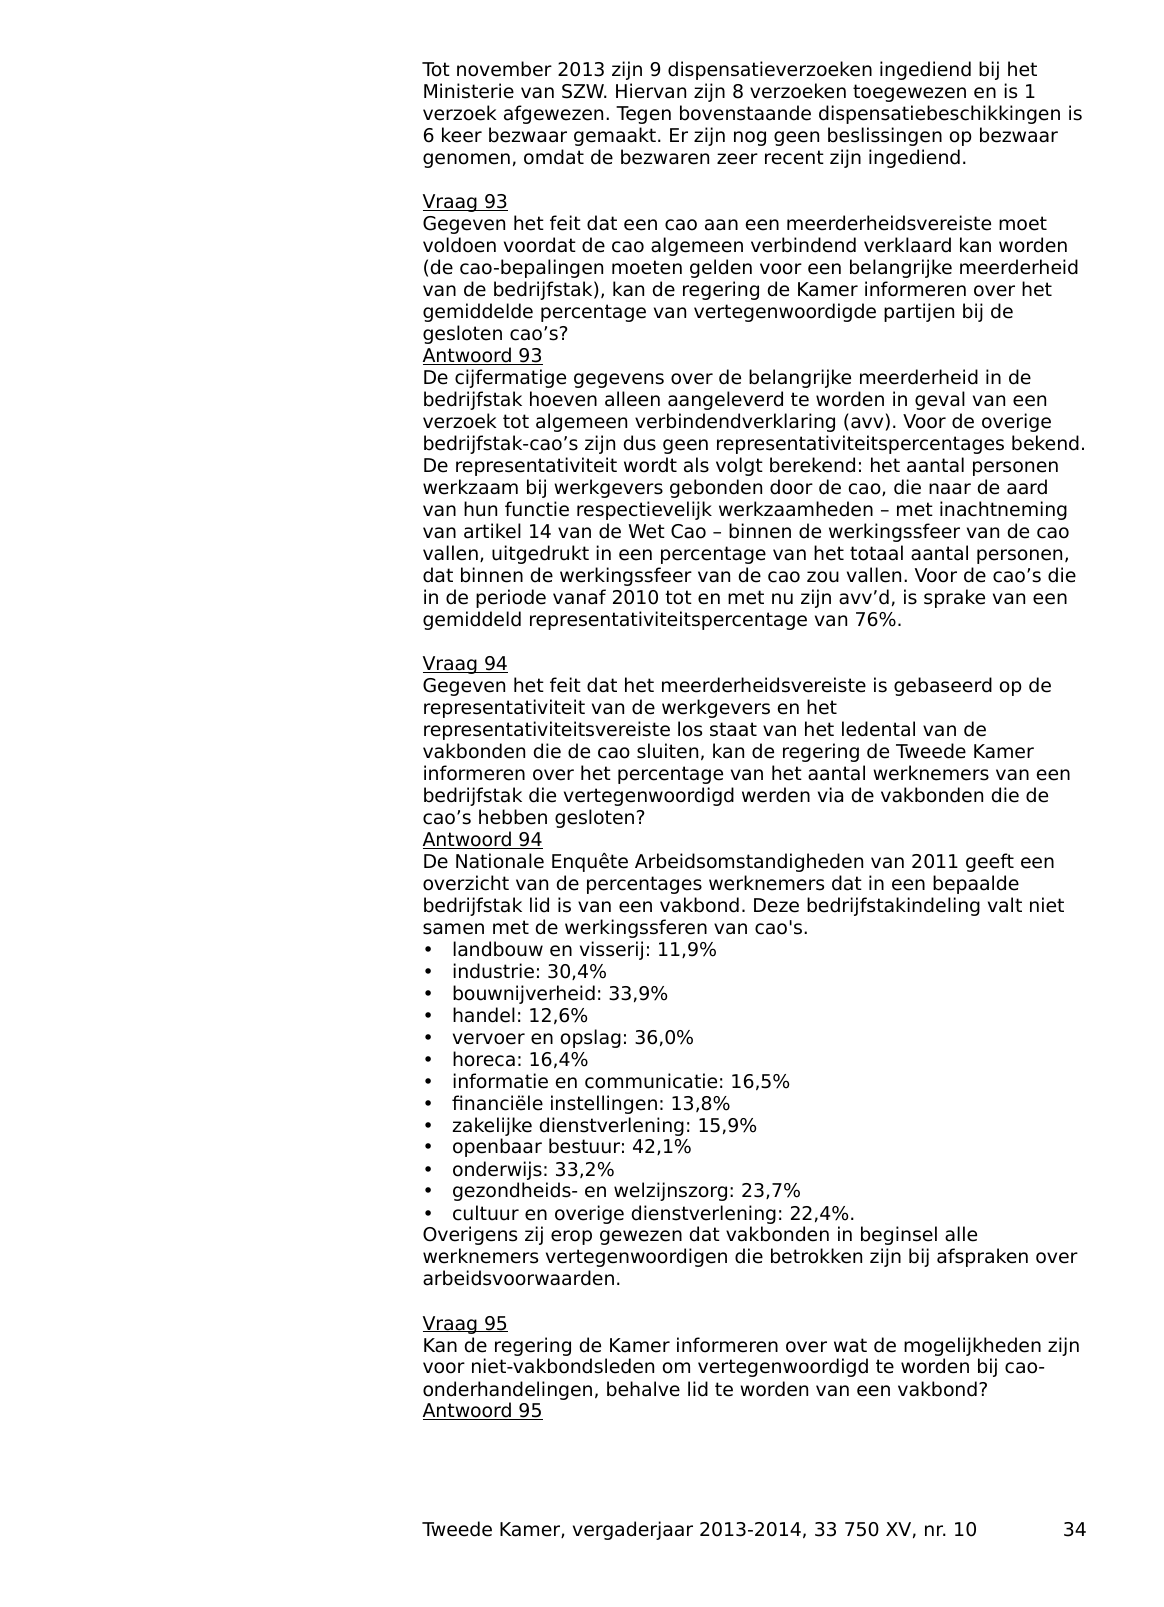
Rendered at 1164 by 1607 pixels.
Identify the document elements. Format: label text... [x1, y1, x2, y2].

text Vraag 93 [422, 191, 1087, 213]
text • bouwnijverheid: 33,9% [422, 983, 1087, 1004]
text • cultuur en overige dienstverlening: 22,4%. [422, 1202, 1087, 1224]
text • landbouw en visserij: 11,9% [422, 939, 1087, 961]
text • zakelijke dienstverlening: 15,9% [422, 1114, 1087, 1136]
text • vervoer en opslag: 36,0% [422, 1027, 1087, 1048]
text Vraag 95 [422, 1312, 1087, 1334]
text • industrie: 30,4% [422, 961, 1087, 983]
text De cijfermatige gegevens over de belangrijke meerderheid in de bedrijfstak hoeven alleen aangeleverd te worden in geval van een verzoek tot algemeen verbindendverklaring (avv). Voor de overige bedrijfstak-cao’s zijn dus geen representativiteitspercentages bekend. De representativiteit wordt als volgt berekend: het aantal personen werkzaam bij werkgevers gebonden door de cao, die naar de aard van hun functie respectievelijk werkzaamheden – met inachtneming van artikel 14 van de Wet Cao – binnen de werkingssfeer van de cao vallen, uitgedrukt in een percentage van het totaal aantal personen, dat binnen de werkingssfeer van de cao zou vallen. Voor de cao’s die in de periode vanaf 2010 tot en met nu zijn avv’d, is sprake van een gemiddeld representativiteitspercentage van 76%. [422, 367, 1087, 631]
text Antwoord 93 [422, 345, 1087, 367]
text Vraag 94 [422, 653, 1087, 675]
text • onderwijs: 33,2% [422, 1158, 1087, 1180]
text Antwoord 95 [422, 1400, 1087, 1422]
text Antwoord 94 [422, 829, 1087, 851]
text • handel: 12,6% [422, 1004, 1087, 1027]
text • openbaar bestuur: 42,1% [422, 1136, 1087, 1158]
text • gezondheids- en welzijnszorg: 23,7% [422, 1180, 1087, 1202]
text Tot november 2013 zijn 9 dispensatieverzoeken ingediend bij het Ministerie van SZW. Hiervan zijn 8 verzoeken toegewezen en is 1 verzoek afgewezen. Tegen bovenstaande dispensatiebeschikkingen is 6 keer bezwaar gemaakt. Er zijn nog geen beslissingen op bezwaar genomen, omdat de bezwaren zeer recent zijn ingediend. [422, 59, 1087, 169]
text Gegeven het feit dat een cao aan een meerderheidsvereiste moet voldoen voordat de cao algemeen verbindend verklaard kan worden (de cao-bepalingen moeten gelden voor een belangrijke meerderheid van de bedrijfstak), kan de regering de Kamer informeren over het gemiddelde percentage van vertegenwoordigde partijen bij de gesloten cao’s? [422, 213, 1087, 345]
text Kan de regering de Kamer informeren over wat de mogelijkheden zijn voor niet-vakbondsleden om vertegenwoordigd te worden bij cao-onderhandelingen, behalve lid te worden van een vakbond? [422, 1334, 1087, 1400]
text De Nationale Enquête Arbeidsomstandigheden van 2011 geeft een overzicht van de percentages werknemers dat in een bepaalde bedrijfstak lid is van een vakbond. Deze bedrijfstakindeling valt niet samen met de werkingssferen van cao's. [422, 851, 1087, 939]
text Overigens zij erop gewezen dat vakbonden in beginsel alle werknemers vertegenwoordigen die betrokken zijn bij afspraken over arbeidsvoorwaarden. [422, 1224, 1087, 1290]
text • financiële instellingen: 13,8% [422, 1092, 1087, 1114]
text Gegeven het feit dat het meerderheidsvereiste is gebaseerd op de representativiteit van de werkgevers en het representativiteitsvereiste los staat van het ledental van de vakbonden die de cao sluiten, kan de regering de Tweede Kamer informeren over het percentage van het aantal werknemers van een bedrijfstak die vertegenwoordigd werden via de vakbonden die de cao’s hebben gesloten? [422, 675, 1087, 829]
text • horeca: 16,4% [422, 1048, 1087, 1071]
text • informatie en communicatie: 16,5% [422, 1071, 1087, 1092]
